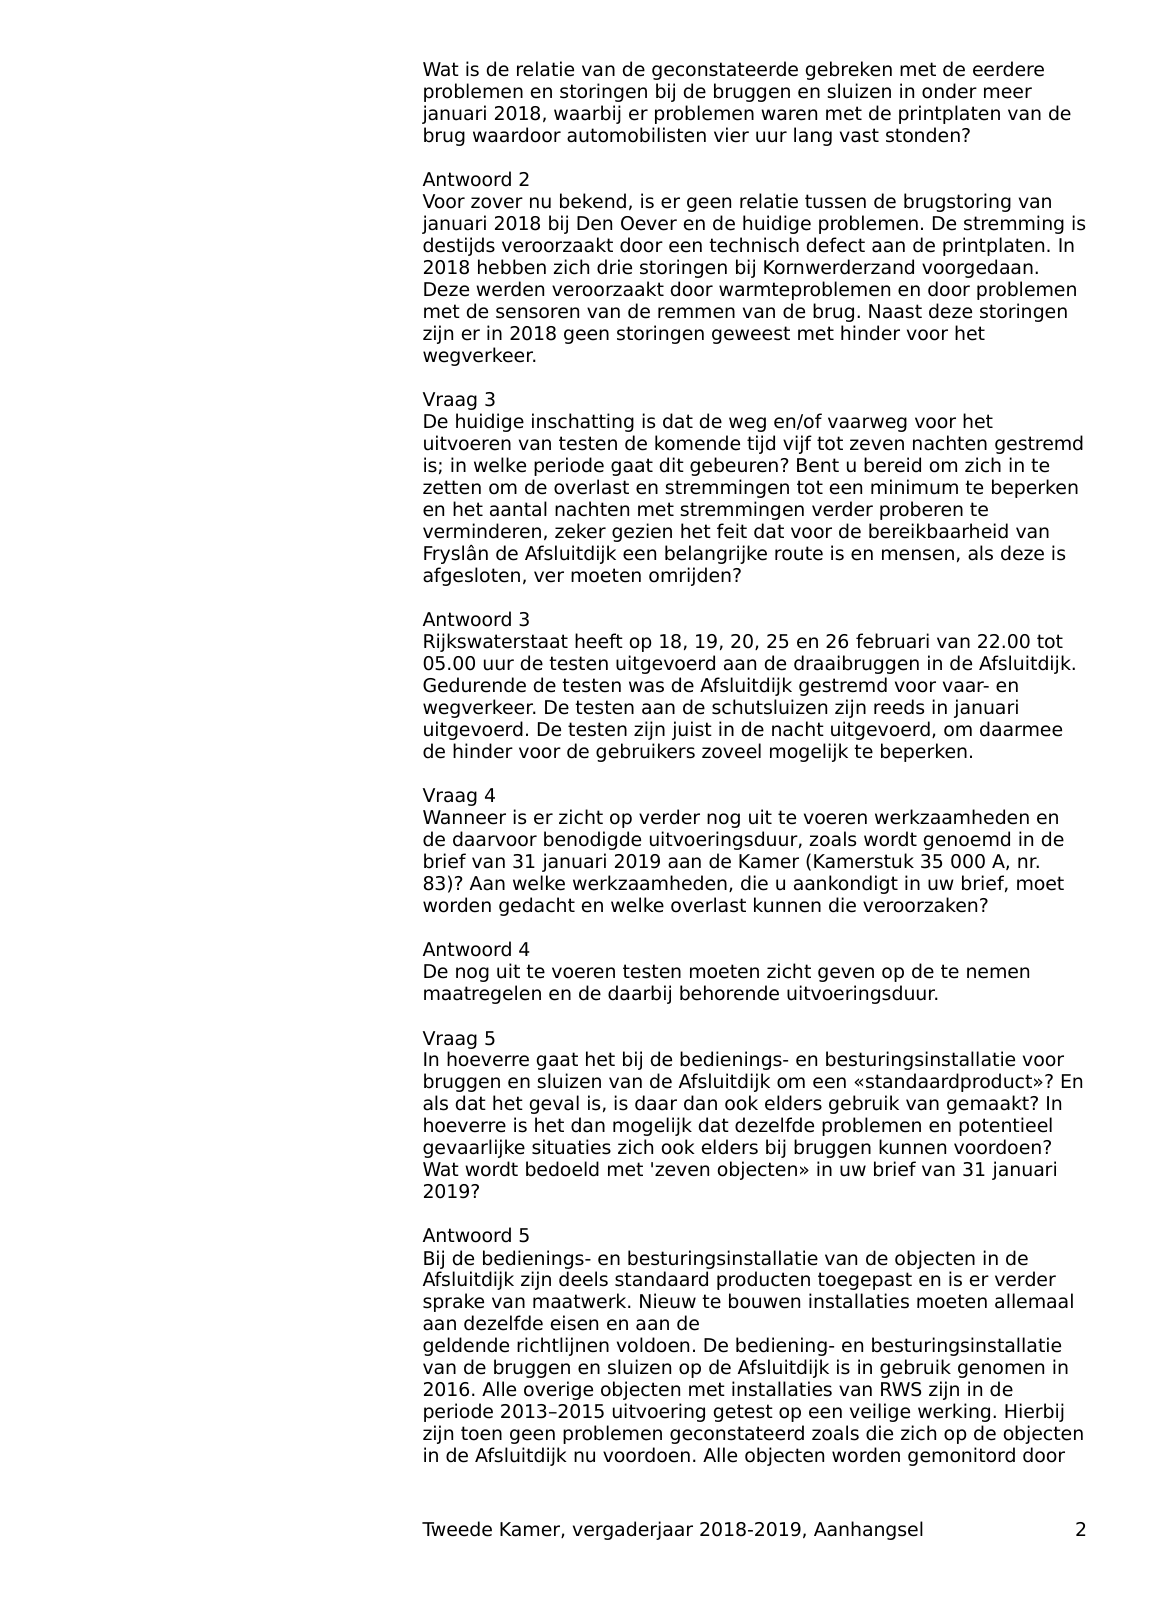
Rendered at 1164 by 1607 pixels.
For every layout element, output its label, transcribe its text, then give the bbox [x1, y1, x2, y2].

text Antwoord 5 [422, 1225, 1087, 1247]
text Vraag 4 [422, 785, 1087, 807]
text De huidige inschatting is dat de weg en/of vaarweg voor het uitvoeren van testen de komende tijd vijf tot zeven nachten gestremd is; in welke periode gaat dit gebeuren? Bent u bereid om zich in te zetten om de overlast en stremmingen tot een minimum te beperken en het aantal nachten met stremmingen verder proberen te verminderen, zeker gezien het feit dat voor de bereikbaarheid van Fryslân de Afsluitdijk een belangrijke route is en mensen, als deze is afgesloten, ver moeten omrijden? [422, 411, 1087, 587]
text Antwoord 4 [422, 939, 1087, 961]
text Rijkswaterstaat heeft op 18, 19, 20, 25 en 26 februari van 22.00 tot 05.00 uur de testen uitgevoerd aan de draaibruggen in de Afsluitdijk. Gedurende de testen was de Afsluitdijk gestremd voor vaar- en wegverkeer. De testen aan de schutsluizen zijn reeds in januari uitgevoerd. De testen zijn juist in de nacht uitgevoerd, om daarmee de hinder voor de gebruikers zoveel mogelijk te beperken. [422, 631, 1087, 763]
text geldende richtlijnen voldoen. De bediening- en besturingsinstallatie van de bruggen en sluizen op de Afsluitdijk is in gebruik genomen in 2016. Alle overige objecten met installaties van RWS zijn in de periode 2013–2015 uitvoering getest op een veilige werking. Hierbij zijn toen geen problemen geconstateerd zoals die zich op de objecten in de Afsluitdijk nu voordoen. Alle objecten worden gemonitord door [422, 1335, 1087, 1467]
text Vraag 5 [422, 1027, 1087, 1049]
text Wat is de relatie van de geconstateerde gebreken met de eerdere problemen en storingen bij de bruggen en sluizen in onder meer januari 2018, waarbij er problemen waren met de printplaten van de brug waardoor automobilisten vier uur lang vast stonden? [422, 59, 1087, 147]
text De nog uit te voeren testen moeten zicht geven op de te nemen maatregelen en de daarbij behorende uitvoeringsduur. [422, 961, 1087, 1005]
text Vraag 3 [422, 389, 1087, 411]
text In hoeverre gaat het bij de bedienings- en besturingsinstallatie voor bruggen en sluizen van de Afsluitdijk om een «standaardproduct»? En als dat het geval is, is daar dan ook elders gebruik van gemaakt? In hoeverre is het dan mogelijk dat dezelfde problemen en potentieel gevaarlijke situaties zich ook elders bij bruggen kunnen voordoen? Wat wordt bedoeld met 'zeven objecten» in uw brief van 31 januari 2019? [422, 1049, 1087, 1203]
text Antwoord 3 [422, 609, 1087, 631]
text Voor zover nu bekend, is er geen relatie tussen de brugstoring van januari 2018 bij Den Oever en de huidige problemen. De stremming is destijds veroorzaakt door een technisch defect aan de printplaten. In 2018 hebben zich drie storingen bij Kornwerderzand voorgedaan. Deze werden veroorzaakt door warmteproblemen en door problemen met de sensoren van de remmen van de brug. Naast deze storingen zijn er in 2018 geen storingen geweest met hinder voor het wegverkeer. [422, 191, 1087, 367]
text Bij de bedienings- en besturingsinstallatie van de objecten in de Afsluitdijk zijn deels standaard producten toegepast en is er verder sprake van maatwerk. Nieuw te bouwen installaties moeten allemaal aan dezelfde eisen en aan de [422, 1247, 1087, 1335]
text Wanneer is er zicht op verder nog uit te voeren werkzaamheden en de daarvoor benodigde uitvoeringsduur, zoals wordt genoemd in de brief van 31 januari 2019 aan de Kamer (Kamerstuk 35 000 A, nr. 83)? Aan welke werkzaamheden, die u aankondigt in uw brief, moet worden gedacht en welke overlast kunnen die veroorzaken? [422, 807, 1087, 917]
text Antwoord 2 [422, 169, 1087, 191]
